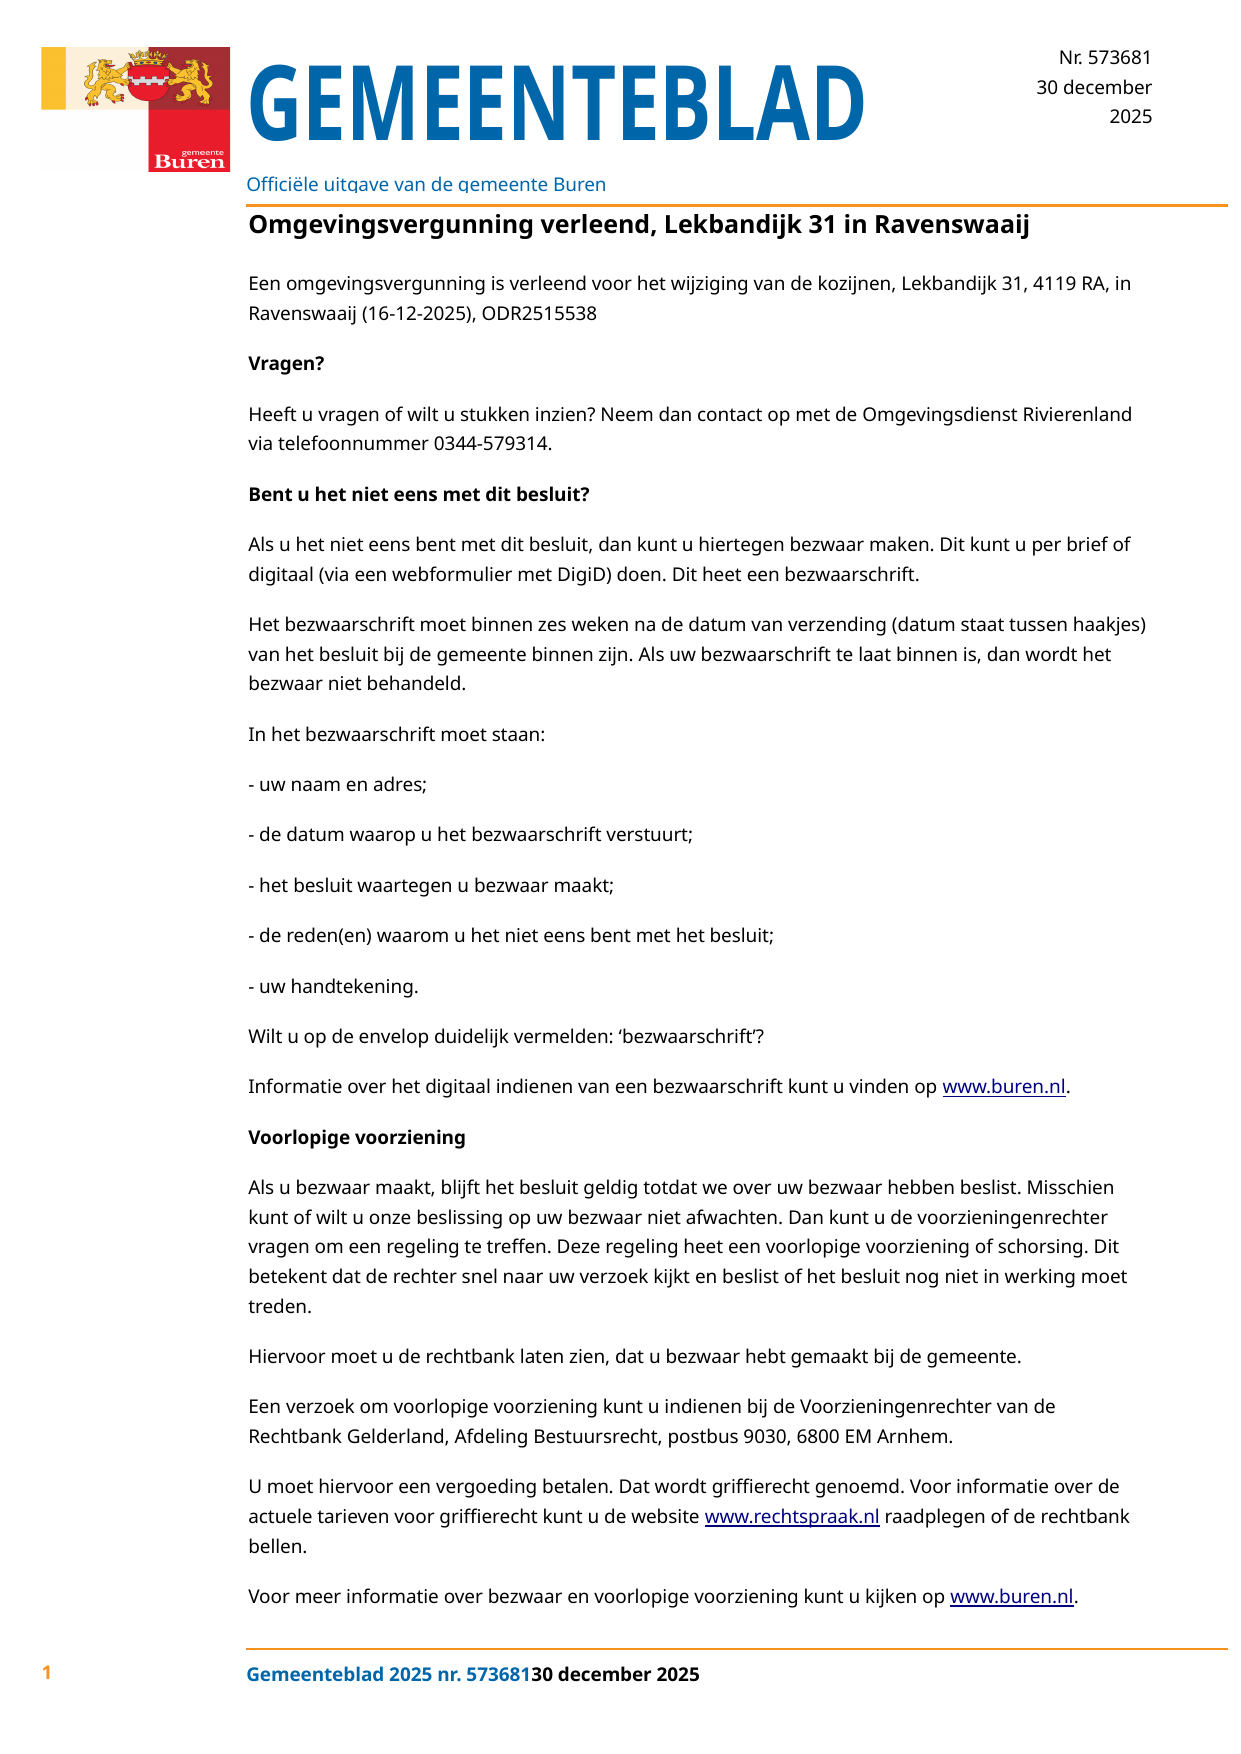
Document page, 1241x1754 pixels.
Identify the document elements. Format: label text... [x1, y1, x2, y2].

text Het bezwaarschrift moet binnen zes weken na de datum van verzending (datum staat tussen haakjes) van het besluit bij de gemeente binnen zijn. Als uw bezwaarschrift te laat binnen is, dan wordt het bezwaar niet behandeld. [248, 611, 1152, 696]
picture [41, 47, 231, 172]
text - uw naam en adres; [248, 771, 1152, 797]
text U moet hiervoor een vergoeding betalen. Dat wordt griffierecht genoemd. Voor informatie over de actuele tarieven voor griffierecht kunt u de website www.rechtspraak.nl raadplegen of de rechtbank bellen. [248, 1474, 1152, 1558]
text Hiervoor moet u de rechtbank laten zien, dat u bezwaar hebt gemaakt bij de gemeente. [248, 1343, 1152, 1369]
text Vragen? [248, 350, 1152, 376]
text Bent u het niet eens met dit besluit? [248, 481, 1152, 506]
text - uw handtekening. [248, 973, 1152, 998]
text Voorlopige voorziening [248, 1124, 1152, 1150]
text Als u het niet eens bent met dit besluit, dan kunt u hiertegen bezwaar maken. Dit kunt u per brief of digitaal (via een webformulier met DigiD) doen. Dit heet een bezwaarschrift. [248, 531, 1152, 586]
text - het besluit waartegen u bezwaar maakt; [248, 872, 1152, 898]
text Een omgevingsvergunning is verleend voor het wijziging van de kozijnen, Lekbandijk 31, 4119 RA, in Ravenswaaij (16-12-2025), ODR2515538 [248, 270, 1152, 326]
text - de datum waarop u het bezwaarschrift verstuurt; [248, 822, 1152, 847]
text Voor meer informatie over bezwaar en voorlopige voorziening kunt u kijken op www.buren.nl. [248, 1583, 1152, 1609]
text Heeft u vragen of wilt u stukken inzien? Neem dan contact op met de Omgevingsdienst Rivierenland via telefoonnummer 0344-579314. [248, 401, 1152, 456]
text Informatie over het digitaal indienen van een bezwaarschrift kunt u vinden op www.buren.nl. [248, 1074, 1152, 1099]
text - de reden(en) waarom u het niet eens bent met het besluit; [248, 922, 1152, 948]
text In het bezwaarschrift moet staan: [248, 721, 1152, 746]
text Als u bezwaar maakt, blijft het besluit geldig totdat we over uw bezwaar hebben beslist. Misschien kunt of wilt u onze beslissing op uw bezwaar niet afwachten. Dan kunt u de voorzieningenrechter vragen om een regeling te treffen. Deze regeling heet een voorlopige voorziening of schorsing. Dit betekent dat de rechter snel naar uw verzoek kijkt en beslist of het besluit nog niet in werking moet treden. [248, 1174, 1152, 1318]
text Een verzoek om voorlopige voorziening kunt u indienen bij de Voorzieningenrechter van de Rechtbank Gelderland, Afdeling Bestuursrecht, postbus 9030, 6800 EM Arnhem. [248, 1394, 1152, 1449]
text Wilt u op de envelop duidelijk vermelden: ‘bezwaarschrift’? [248, 1023, 1152, 1049]
text Omgevingsvergunning verleend, Lekbandijk 31 in Ravenswaaij [248, 207, 1152, 241]
